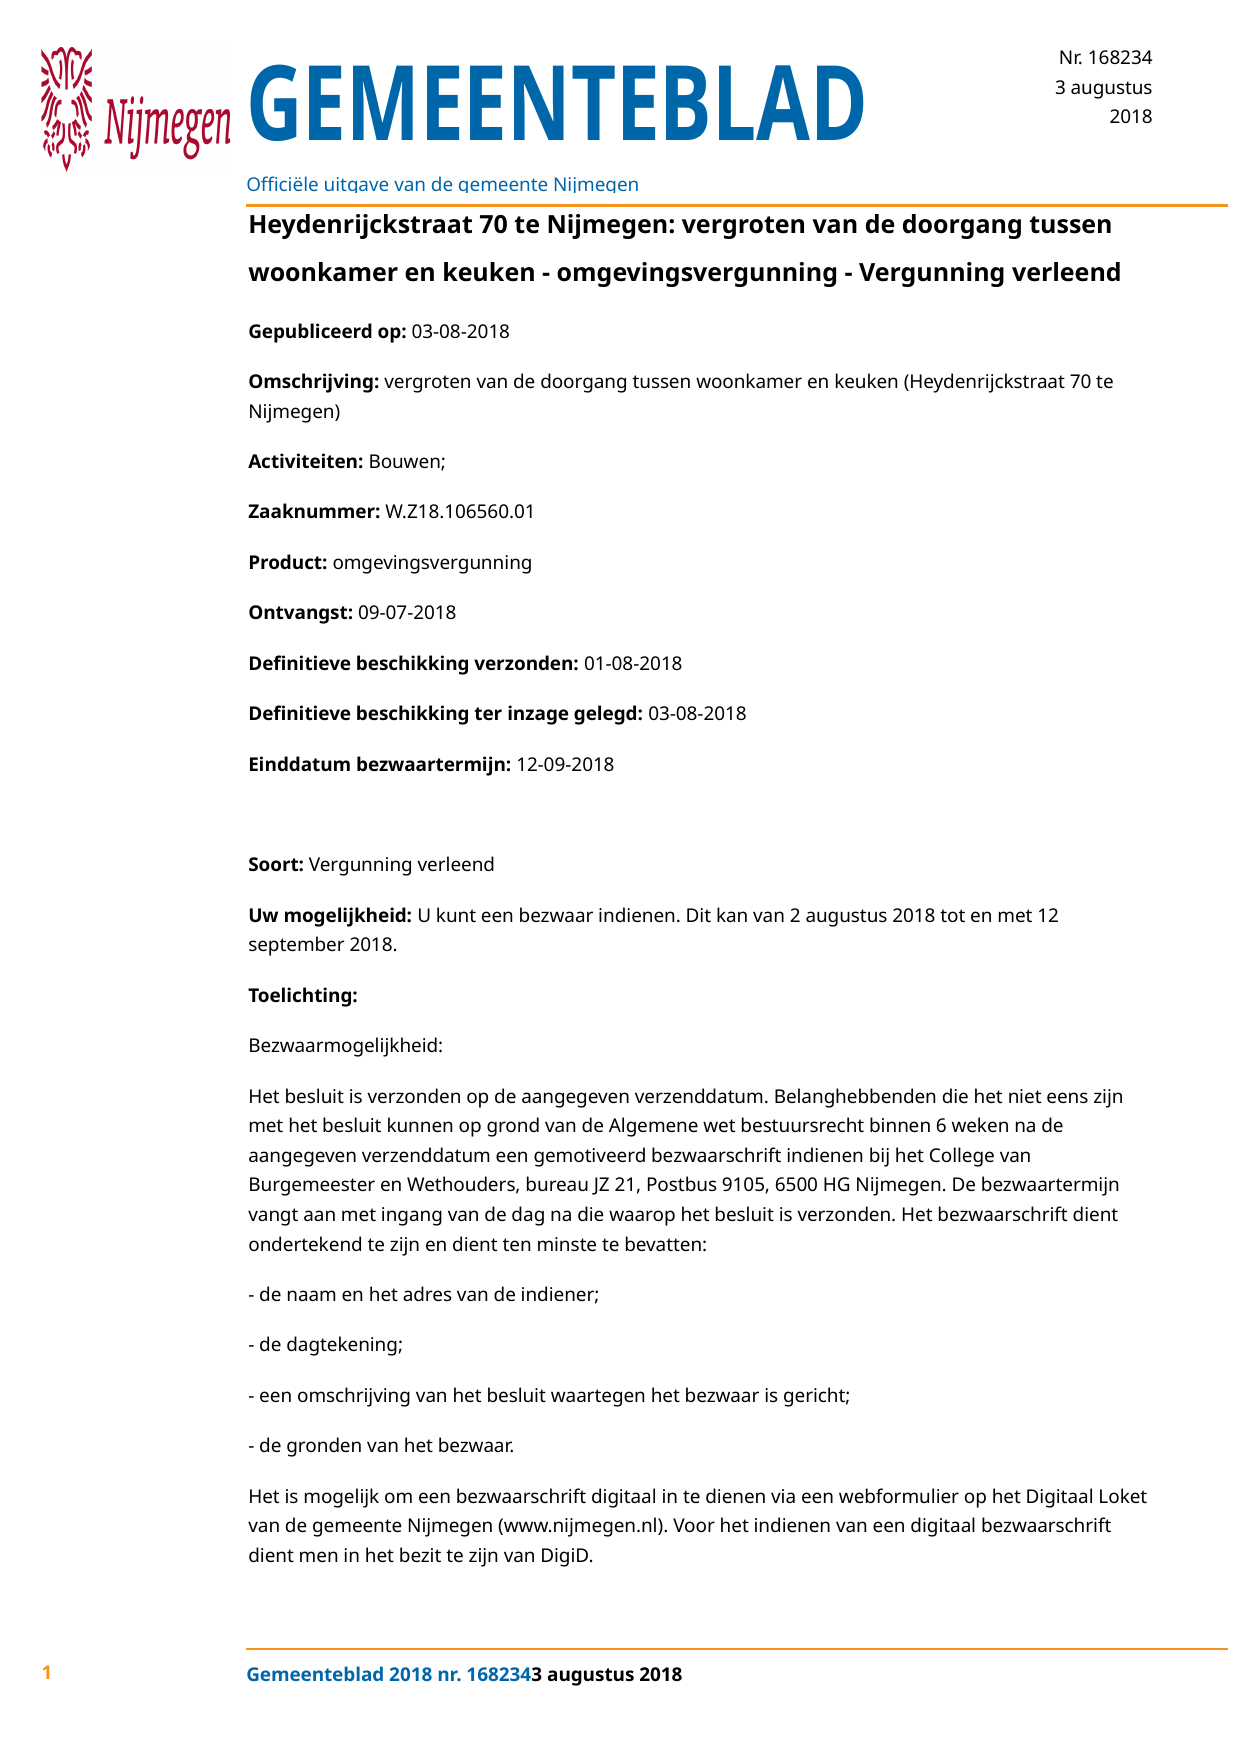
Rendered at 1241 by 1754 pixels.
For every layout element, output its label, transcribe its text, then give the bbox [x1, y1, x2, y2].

text Definitieve beschikking verzonden: 01-08-2018 [248, 650, 1152, 676]
text Toelichting: [248, 982, 1152, 1008]
text Ontvangst: 09-07-2018 [248, 599, 1152, 625]
text Het besluit is verzonden op de aangegeven verzenddatum. Belanghebbenden die het niet eens zijn met het besluit kunnen op grond van de Algemene wet bestuursrecht binnen 6 weken na de aangegeven verzenddatum een gemotiveerd bezwaarschrift indienen bij het College van Burgemeester en Wethouders, bureau JZ 21, Postbus 9105, 6500 HG Nijmegen. De bezwaartermijn vangt aan met ingang van de dag na die waarop het besluit is verzonden. Het bezwaarschrift dient ondertekend te zijn en dient ten minste te bevatten: [248, 1083, 1152, 1257]
text Definitieve beschikking ter inzage gelegd: 03-08-2018 [248, 700, 1152, 726]
picture [41, 47, 231, 172]
text Uw mogelijkheid: U kunt een bezwaar indienen. Dit kan van 2 augustus 2018 tot en met 12 september 2018. [248, 902, 1152, 957]
text - een omschrijving van het besluit waartegen het bezwaar is gericht; [248, 1382, 1152, 1408]
text Zaaknummer: W.Z18.106560.01 [248, 499, 1152, 524]
text Heydenrijckstraat 70 te Nijmegen: vergroten van de doorgang tussen woonkamer en keuken - omgevingsvergunning - Vergunning verleend [248, 207, 1152, 288]
text - de naam en het adres van de indiener; [248, 1281, 1152, 1307]
text Gepubliceerd op: 03-08-2018 [248, 318, 1152, 344]
text - de dagtekening; [248, 1332, 1152, 1357]
text Bezwaarmogelijkheid: [248, 1032, 1152, 1058]
text Soort: Vergunning verleend [248, 852, 1152, 877]
text Activiteiten: Bouwen; [248, 448, 1152, 474]
text Product: omgevingsvergunning [248, 549, 1152, 575]
text Het is mogelijk om een bezwaarschrift digitaal in te dienen via een webformulier op het Digitaal Loket van de gemeente Nijmegen (www.nijmegen.nl). Voor het indienen van een digitaal bezwaarschrift dient men in het bezit te zijn van DigiD. [248, 1483, 1152, 1568]
text - de gronden van het bezwaar. [248, 1432, 1152, 1458]
text Omschrijving: vergroten van de doorgang tussen woonkamer en keuken (Heydenrijckstraat 70 te Nijmegen) [248, 368, 1152, 424]
text Einddatum bezwaartermijn: 12-09-2018 [248, 751, 1152, 777]
